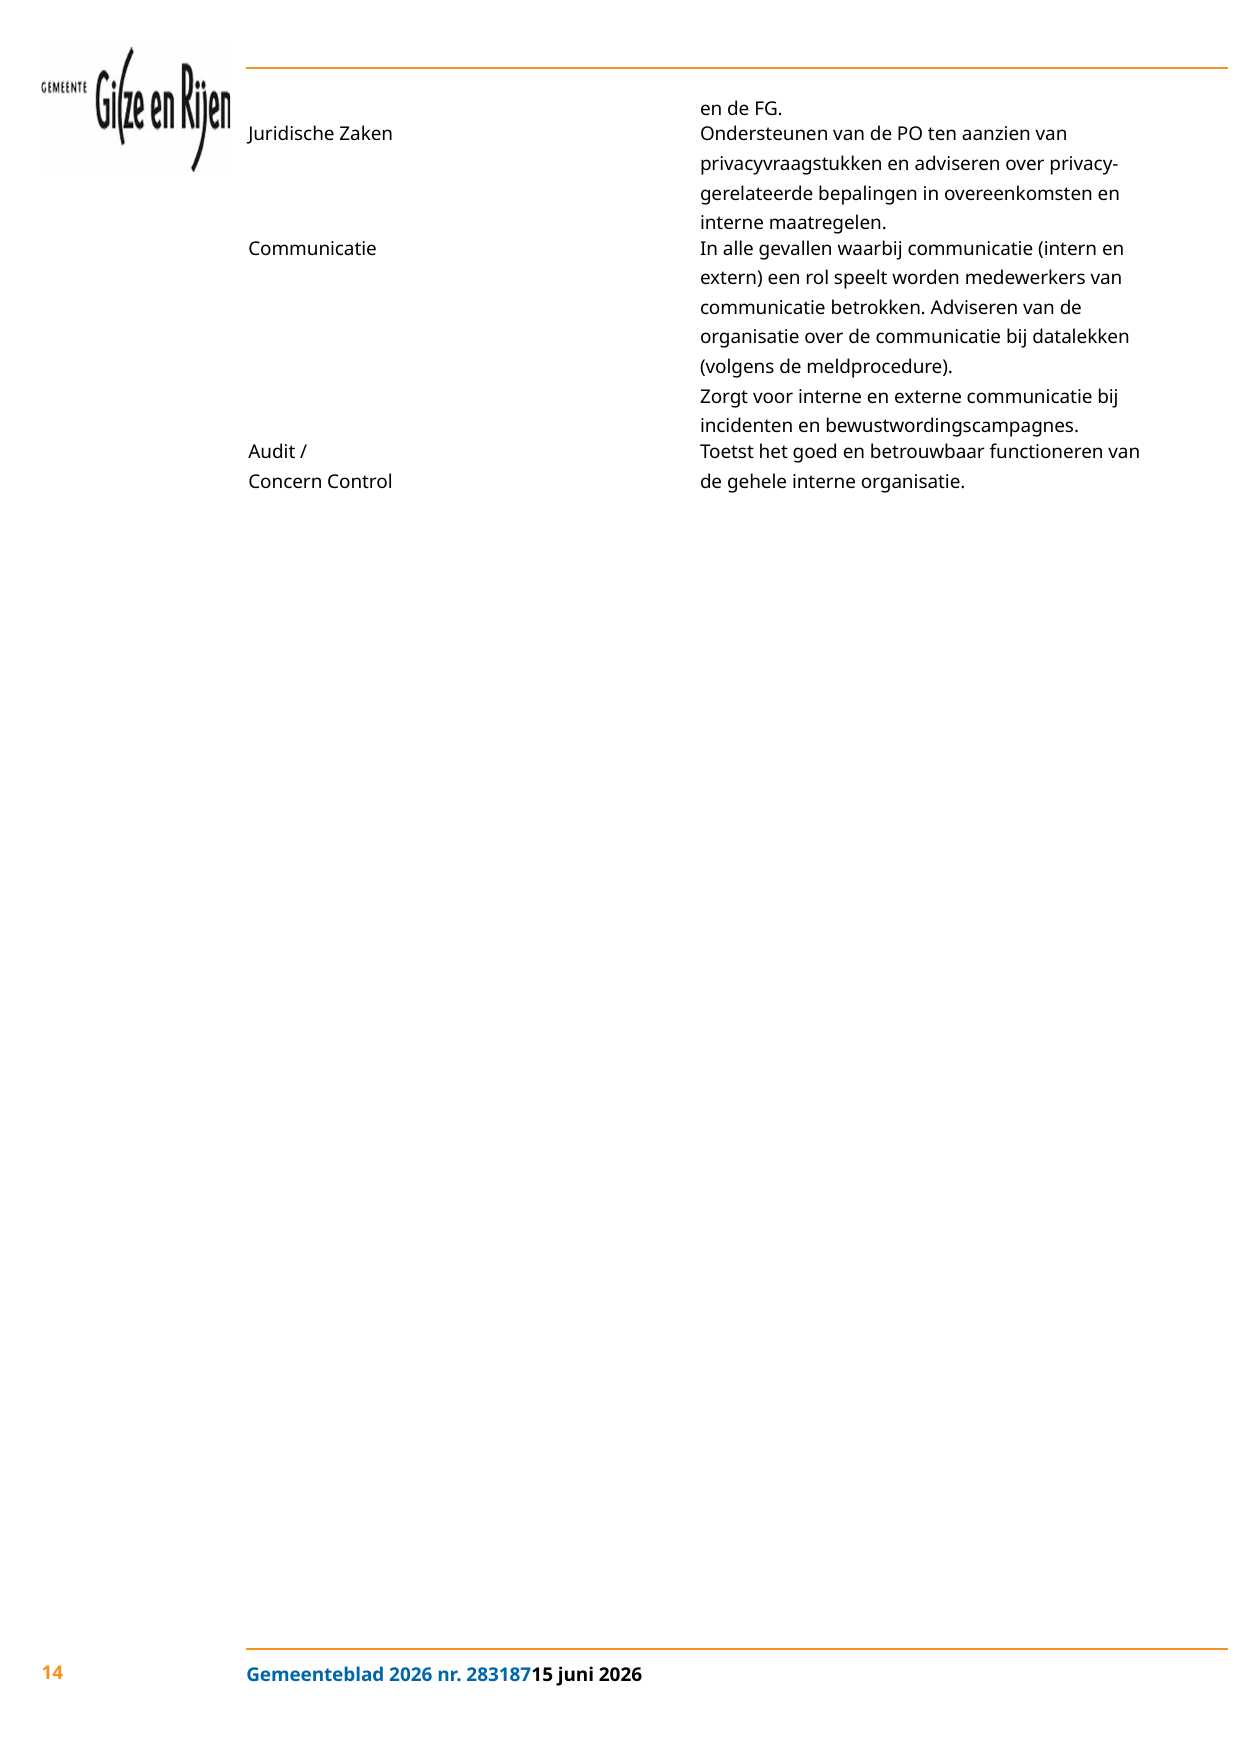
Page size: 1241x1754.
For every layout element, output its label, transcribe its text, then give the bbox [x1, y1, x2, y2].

table_cell Toetst het goed en betrouwbaar functioneren van de gehele interne organisatie. [700, 438, 1152, 493]
table_cell Audit / Concern Control [248, 438, 700, 493]
table_cell Communicatie [248, 235, 700, 438]
picture [41, 47, 231, 172]
table_cell In alle gevallen waarbij communicatie (intern en extern) een rol speelt worden medewerkers van communicatie betrokken. Adviseren van de organisatie over de communicatie bij datalekken (volgens de meldprocedure). Zorgt voor interne en externe communicatie bij incidenten en bewustwordingscampagnes. [700, 235, 1152, 438]
table_cell Ondersteunen van de PO ten aanzien van privacyvraagstukken en adviseren over privacy-gerelateerde bepalingen in overeenkomsten en interne maatregelen. [700, 121, 1152, 235]
table_cell en de FG. [700, 95, 1152, 121]
table_cell Juridische Zaken [248, 121, 700, 235]
table_cell [248, 95, 700, 121]
